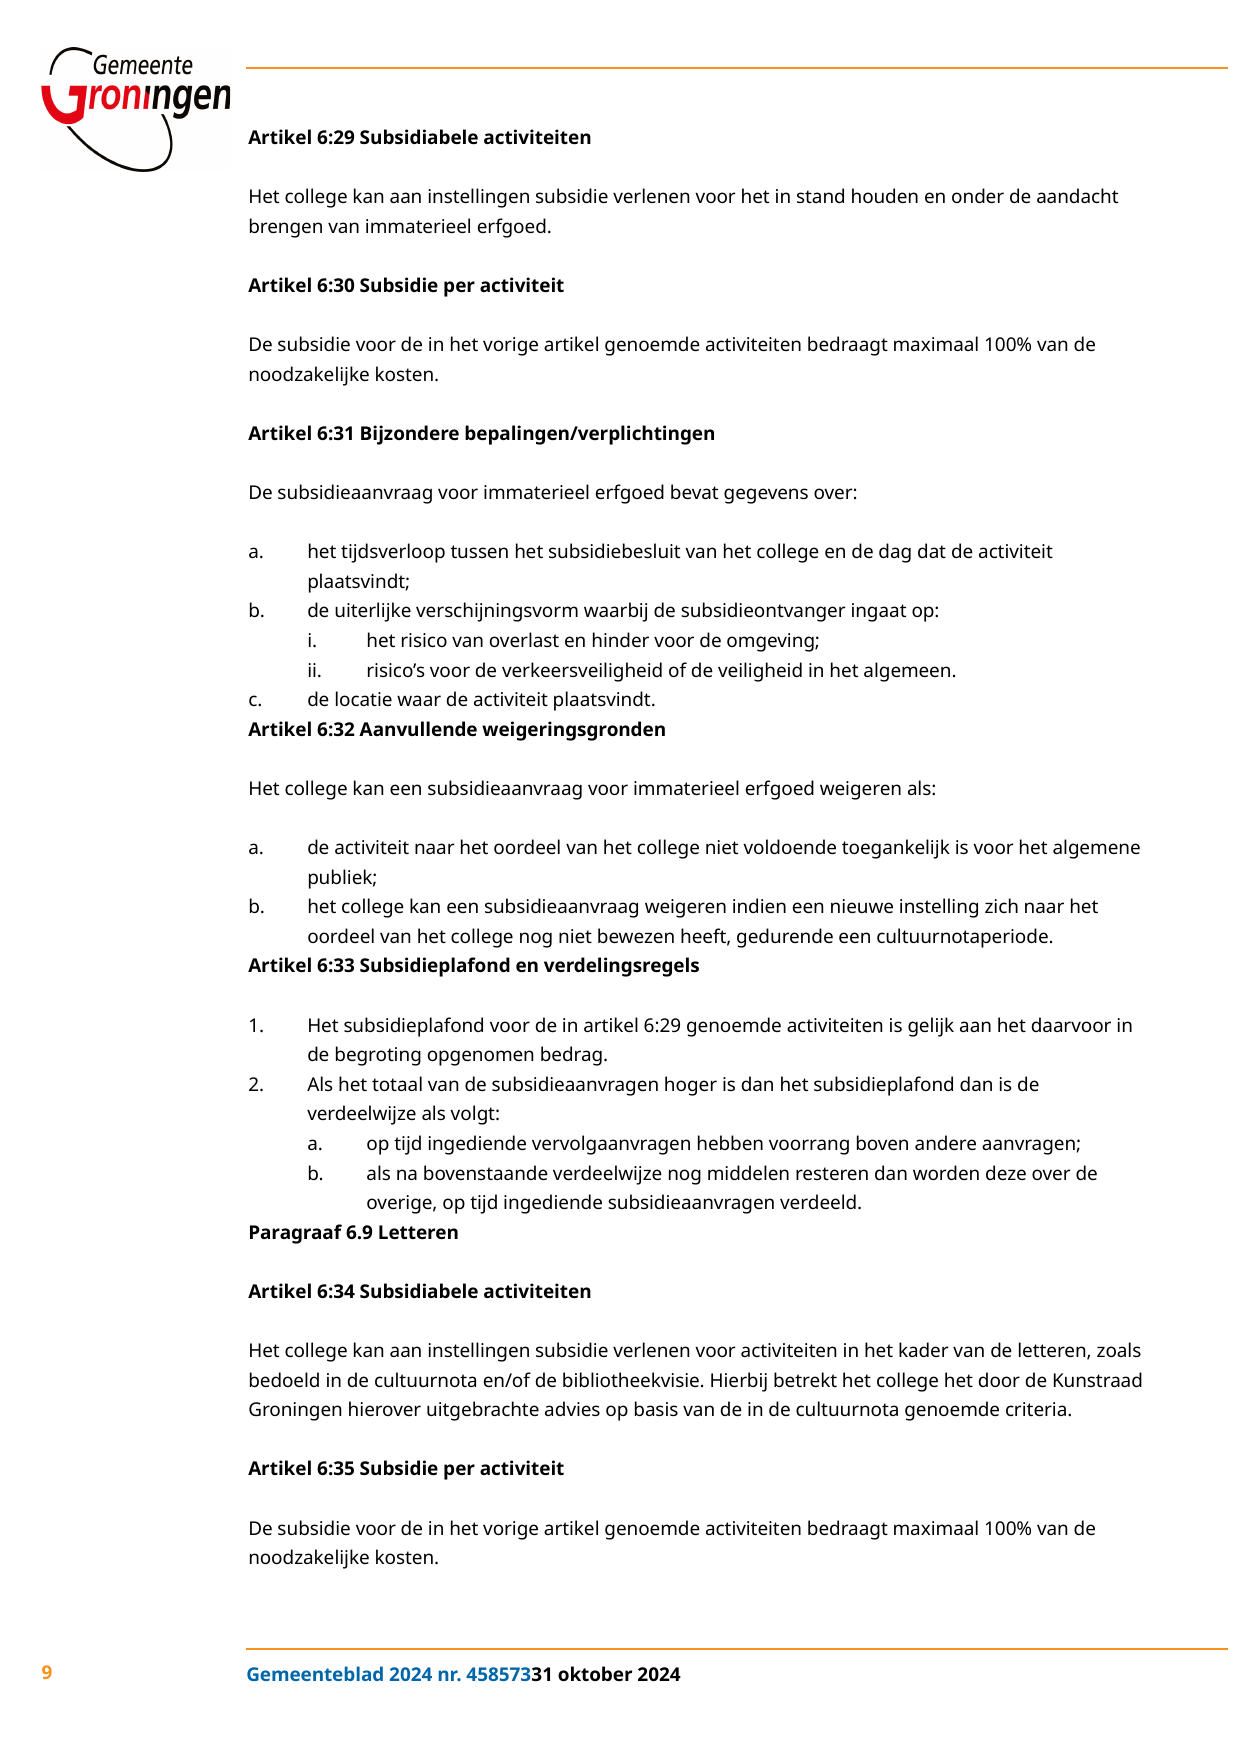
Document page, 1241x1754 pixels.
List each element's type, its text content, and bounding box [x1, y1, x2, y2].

list de uiterlijke verschijningsvorm waarbij de subsidieontvanger ingaat op: [248, 598, 1152, 623]
text Artikel 6:31 Bijzondere bepalingen/verplichtingen [248, 420, 1152, 446]
list als na bovenstaande verdeelwijze nog middelen resteren dan worden deze over de overige, op tijd ingediende subsidieaanvragen verdeeld. [307, 1160, 1152, 1215]
text Artikel 6:32 Aanvullende weigeringsgronden [248, 716, 1152, 742]
text Artikel 6:29 Subsidiabele activiteiten [248, 124, 1152, 150]
list het tijdsverloop tussen het subsidiebesluit van het college en de dag dat de activiteit plaatsvindt; [248, 538, 1152, 594]
picture [41, 47, 231, 172]
text Paragraaf 6.9 Letteren [248, 1219, 1152, 1245]
list de activiteit naar het oordeel van het college niet voldoende toegankelijk is voor het algemene publiek; [248, 834, 1152, 890]
list de locatie waar de activiteit plaatsvindt. [248, 686, 1152, 712]
text Artikel 6:33 Subsidieplafond en verdelingsregels [248, 953, 1152, 978]
text Het college kan een subsidieaanvraag voor immaterieel erfgoed weigeren als: [248, 775, 1152, 801]
list risico’s voor de verkeersveiligheid of de veiligheid in het algemeen. [307, 657, 1152, 683]
text Artikel 6:30 Subsidie per activiteit [248, 272, 1152, 298]
text Artikel 6:35 Subsidie per activiteit [248, 1456, 1152, 1481]
text De subsidie voor de in het vorige artikel genoemde activiteiten bedraagt maximaal 100% van de noodzakelijke kosten. [248, 331, 1152, 387]
text Artikel 6:34 Subsidiabele activiteiten [248, 1278, 1152, 1304]
list Het subsidieplafond voor de in artikel 6:29 genoemde activiteiten is gelijk aan het daarvoor in de begroting opgenomen bedrag. [248, 1012, 1152, 1067]
list op tijd ingediende vervolgaanvragen hebben voorrang boven andere aanvragen; [307, 1130, 1152, 1156]
list Als het totaal van de subsidieaanvragen hoger is dan het subsidieplafond dan is de verdeelwijze als volgt: [248, 1071, 1152, 1126]
text De subsidieaanvraag voor immaterieel erfgoed bevat gegevens over: [248, 479, 1152, 505]
text Het college kan aan instellingen subsidie verlenen voor het in stand houden en onder de aandacht brengen van immaterieel erfgoed. [248, 183, 1152, 239]
list het college kan een subsidieaanvraag weigeren indien een nieuwe instelling zich naar het oordeel van het college nog niet bewezen heeft, gedurende een cultuurnotaperiode. [248, 893, 1152, 949]
list het risico van overlast en hinder voor de omgeving; [307, 627, 1152, 653]
text Het college kan aan instellingen subsidie verlenen voor activiteiten in het kader van de letteren, zoals bedoeld in de cultuurnota en/of de bibliotheekvisie. Hierbij betrekt het college het door de Kunstraad Groningen hierover uitgebrachte advies op basis van de in de cultuurnota genoemde criteria. [248, 1337, 1152, 1422]
text De subsidie voor de in het vorige artikel genoemde activiteiten bedraagt maximaal 100% van de noodzakelijke kosten. [248, 1515, 1152, 1570]
